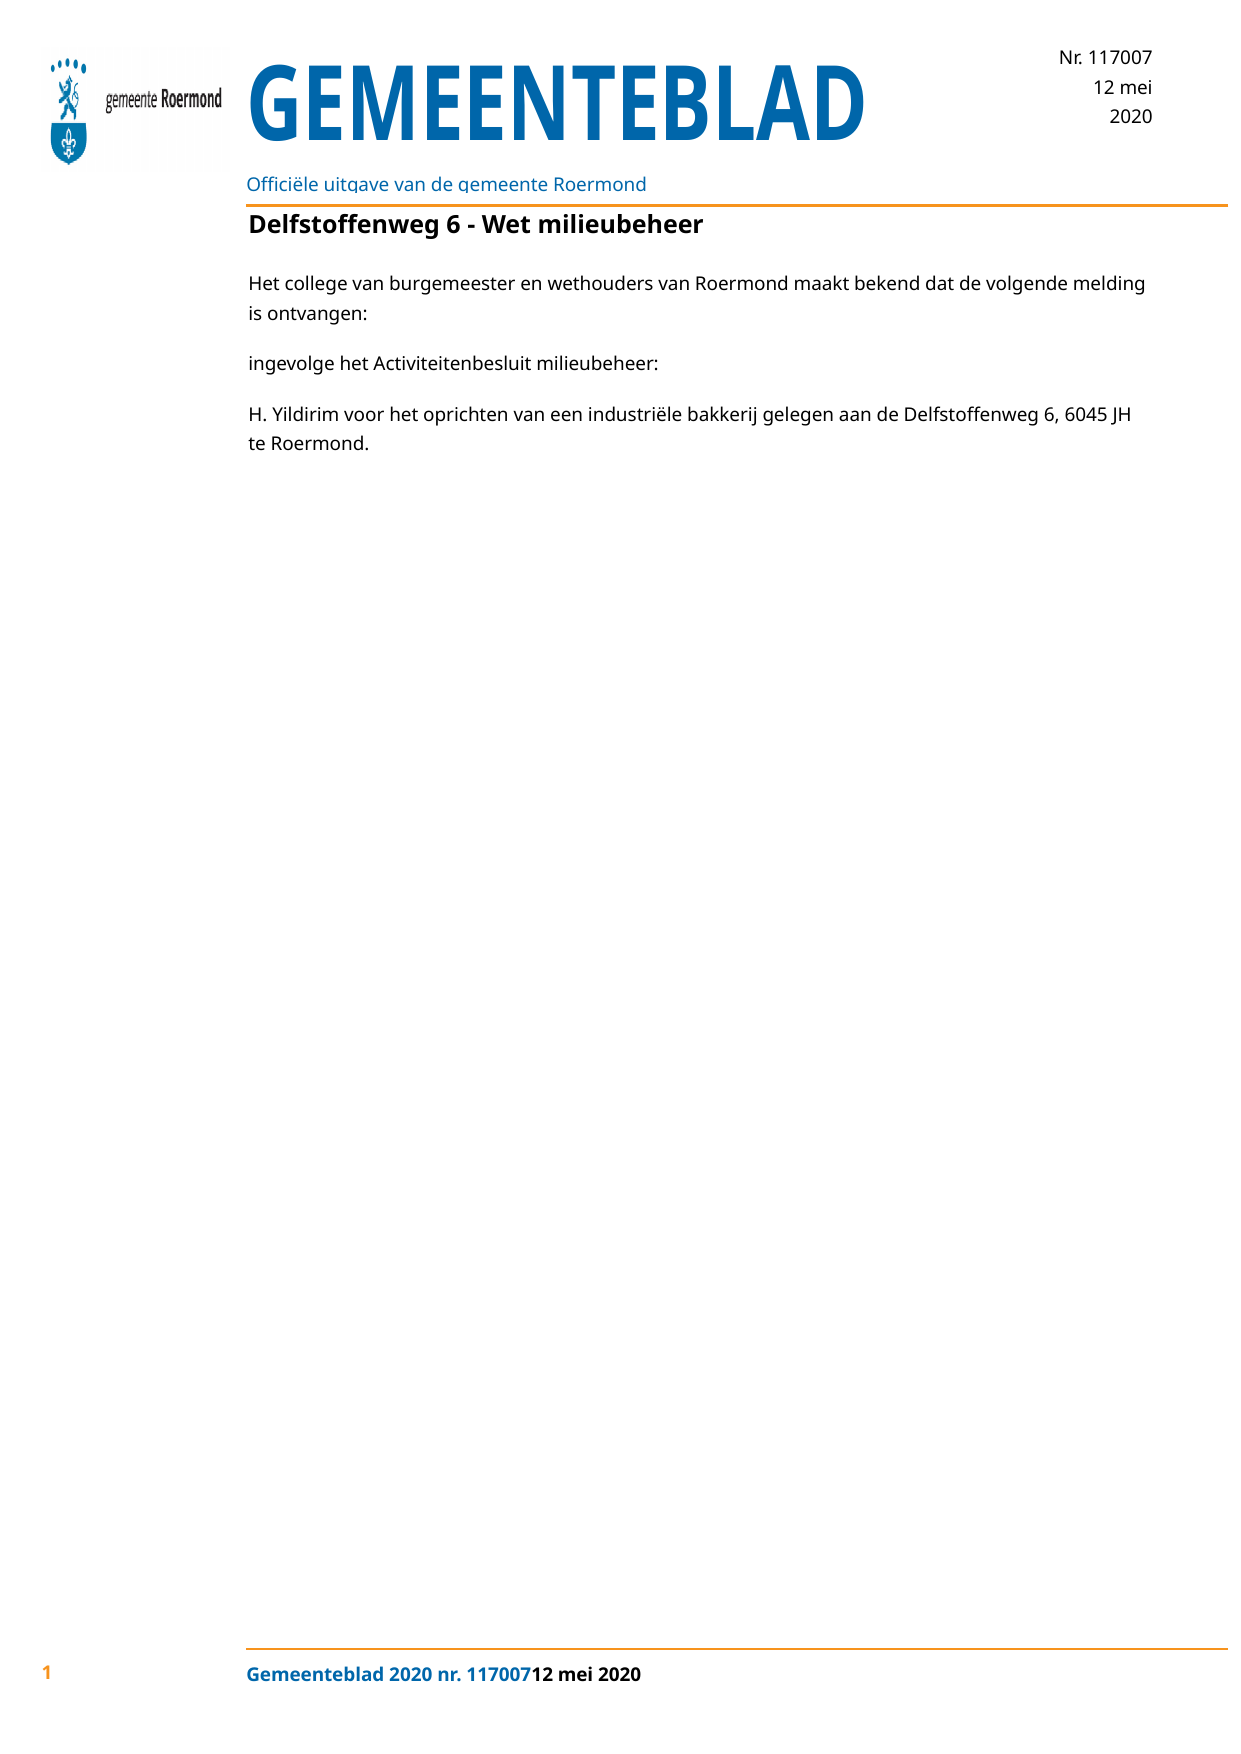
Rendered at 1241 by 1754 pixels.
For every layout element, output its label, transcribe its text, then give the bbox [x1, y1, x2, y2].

text H. Yildirim voor het oprichten van een industriële bakkerij gelegen aan de Delfstoffenweg 6, 6045 JH te Roermond. [248, 401, 1152, 456]
text Het college van burgemeester en wethouders van Roermond maakt bekend dat de volgende melding is ontvangen: [248, 270, 1152, 326]
picture [41, 47, 231, 172]
text ingevolge het Activiteitenbesluit milieubeheer: [248, 350, 1152, 376]
text Delfstoffenweg 6 - Wet milieubeheer [248, 207, 1152, 241]
